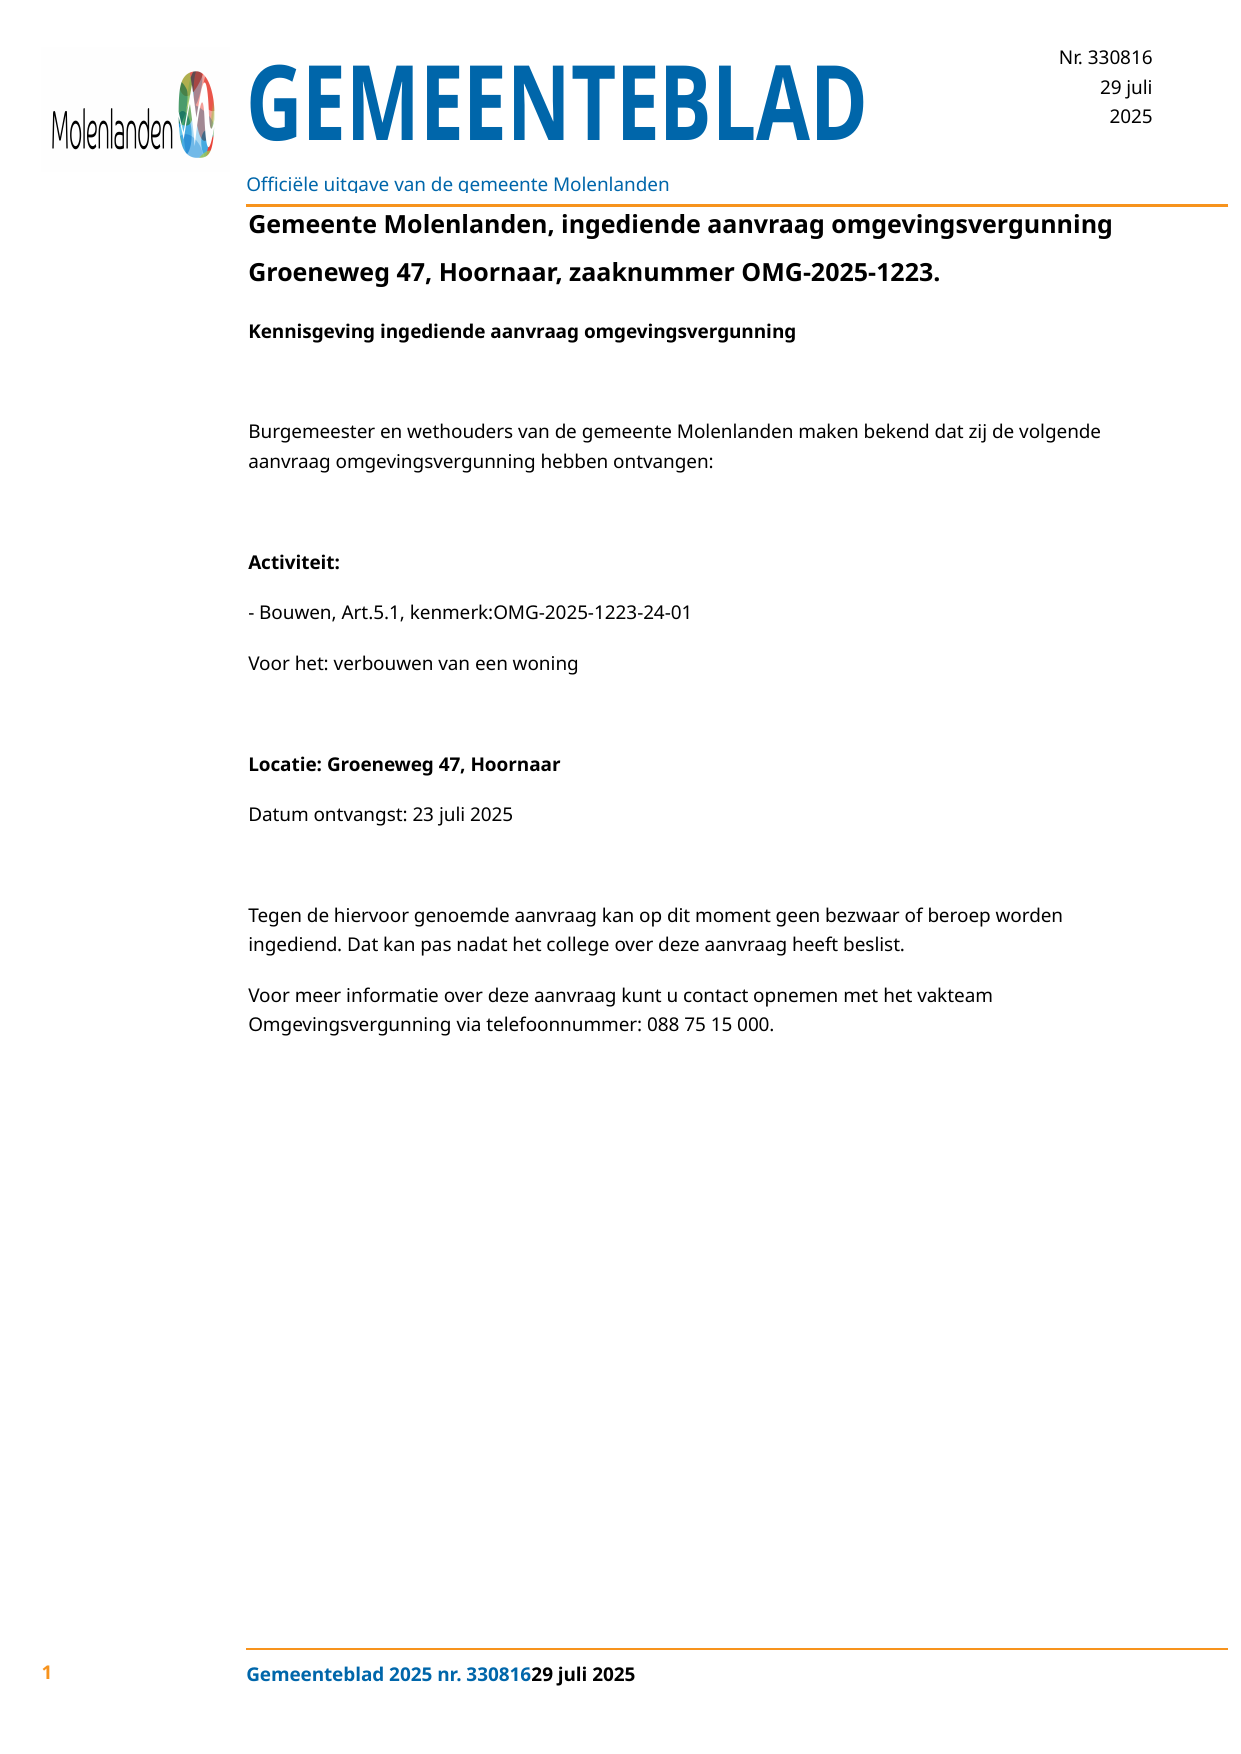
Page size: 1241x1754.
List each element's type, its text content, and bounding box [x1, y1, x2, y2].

picture [41, 47, 231, 172]
text Voor het: verbouwen van een woning [248, 650, 1152, 676]
text Locatie: Groeneweg 47, Hoornaar [248, 751, 1152, 777]
text Tegen de hiervoor genoemde aanvraag kan op dit moment geen bezwaar of beroep worden ingediend. Dat kan pas nadat het college over deze aanvraag heeft beslist. [248, 902, 1152, 957]
text Datum ontvangst: 23 juli 2025 [248, 801, 1152, 827]
text - Bouwen, Art.5.1, kenmerk:OMG-2025-1223-24-01 [248, 599, 1152, 625]
text Voor meer informatie over deze aanvraag kunt u contact opnemen met het vakteam Omgevingsvergunning via telefoonnummer: 088 75 15 000. [248, 982, 1152, 1037]
text Gemeente Molenlanden, ingediende aanvraag omgevingsvergunning Groeneweg 47, Hoornaar, zaaknummer OMG-2025-1223. [248, 207, 1152, 288]
text Kennisgeving ingediende aanvraag omgevingsvergunning [248, 318, 1152, 344]
text Activiteit: [248, 549, 1152, 575]
text Burgemeester en wethouders van de gemeente Molenlanden maken bekend dat zij de volgende aanvraag omgevingsvergunning hebben ontvangen: [248, 419, 1152, 474]
